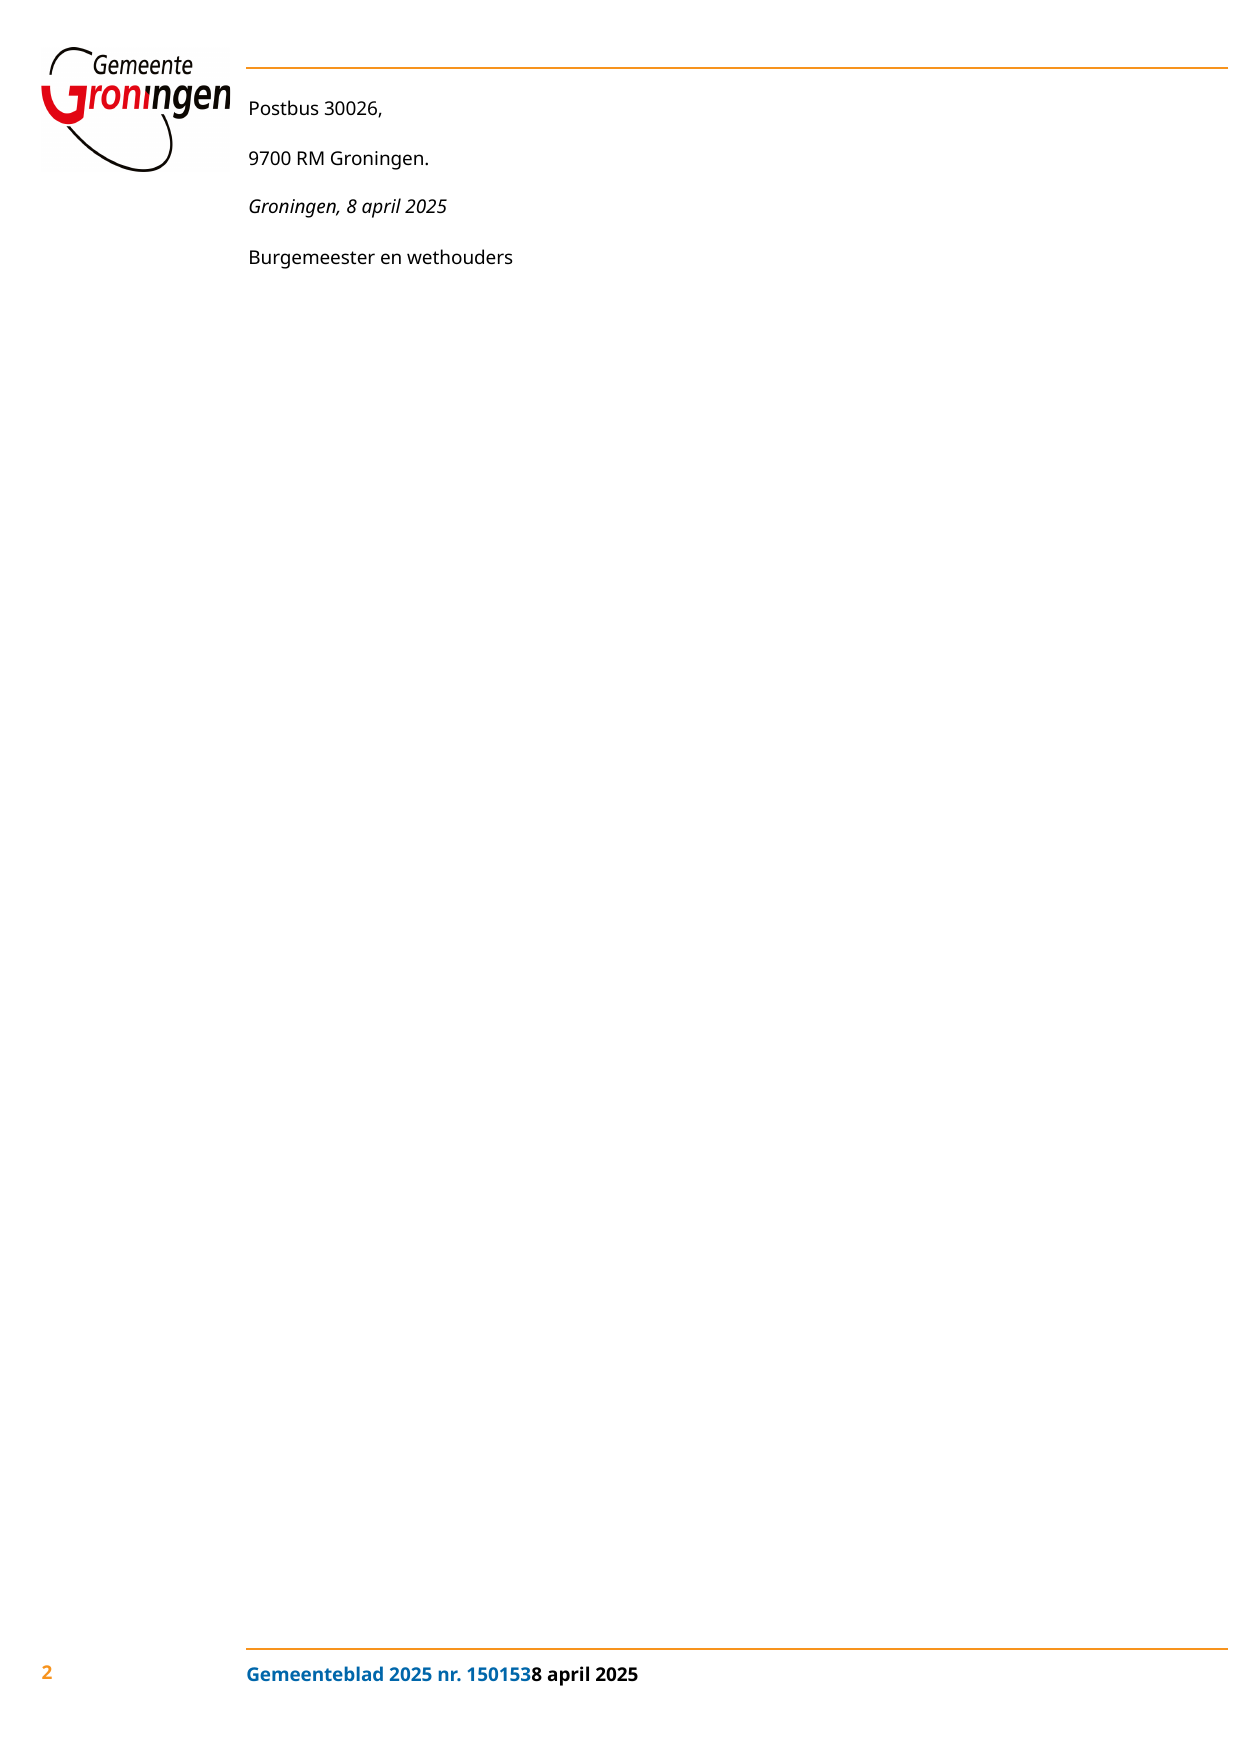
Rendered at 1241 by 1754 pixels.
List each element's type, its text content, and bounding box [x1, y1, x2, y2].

picture [41, 47, 231, 172]
text 9700 RM Groningen. [248, 145, 1152, 171]
text Burgemeester en wethouders [248, 244, 1152, 270]
text Postbus 30026, [248, 95, 1152, 121]
text Groningen, 8 april 2025 [248, 193, 1152, 219]
